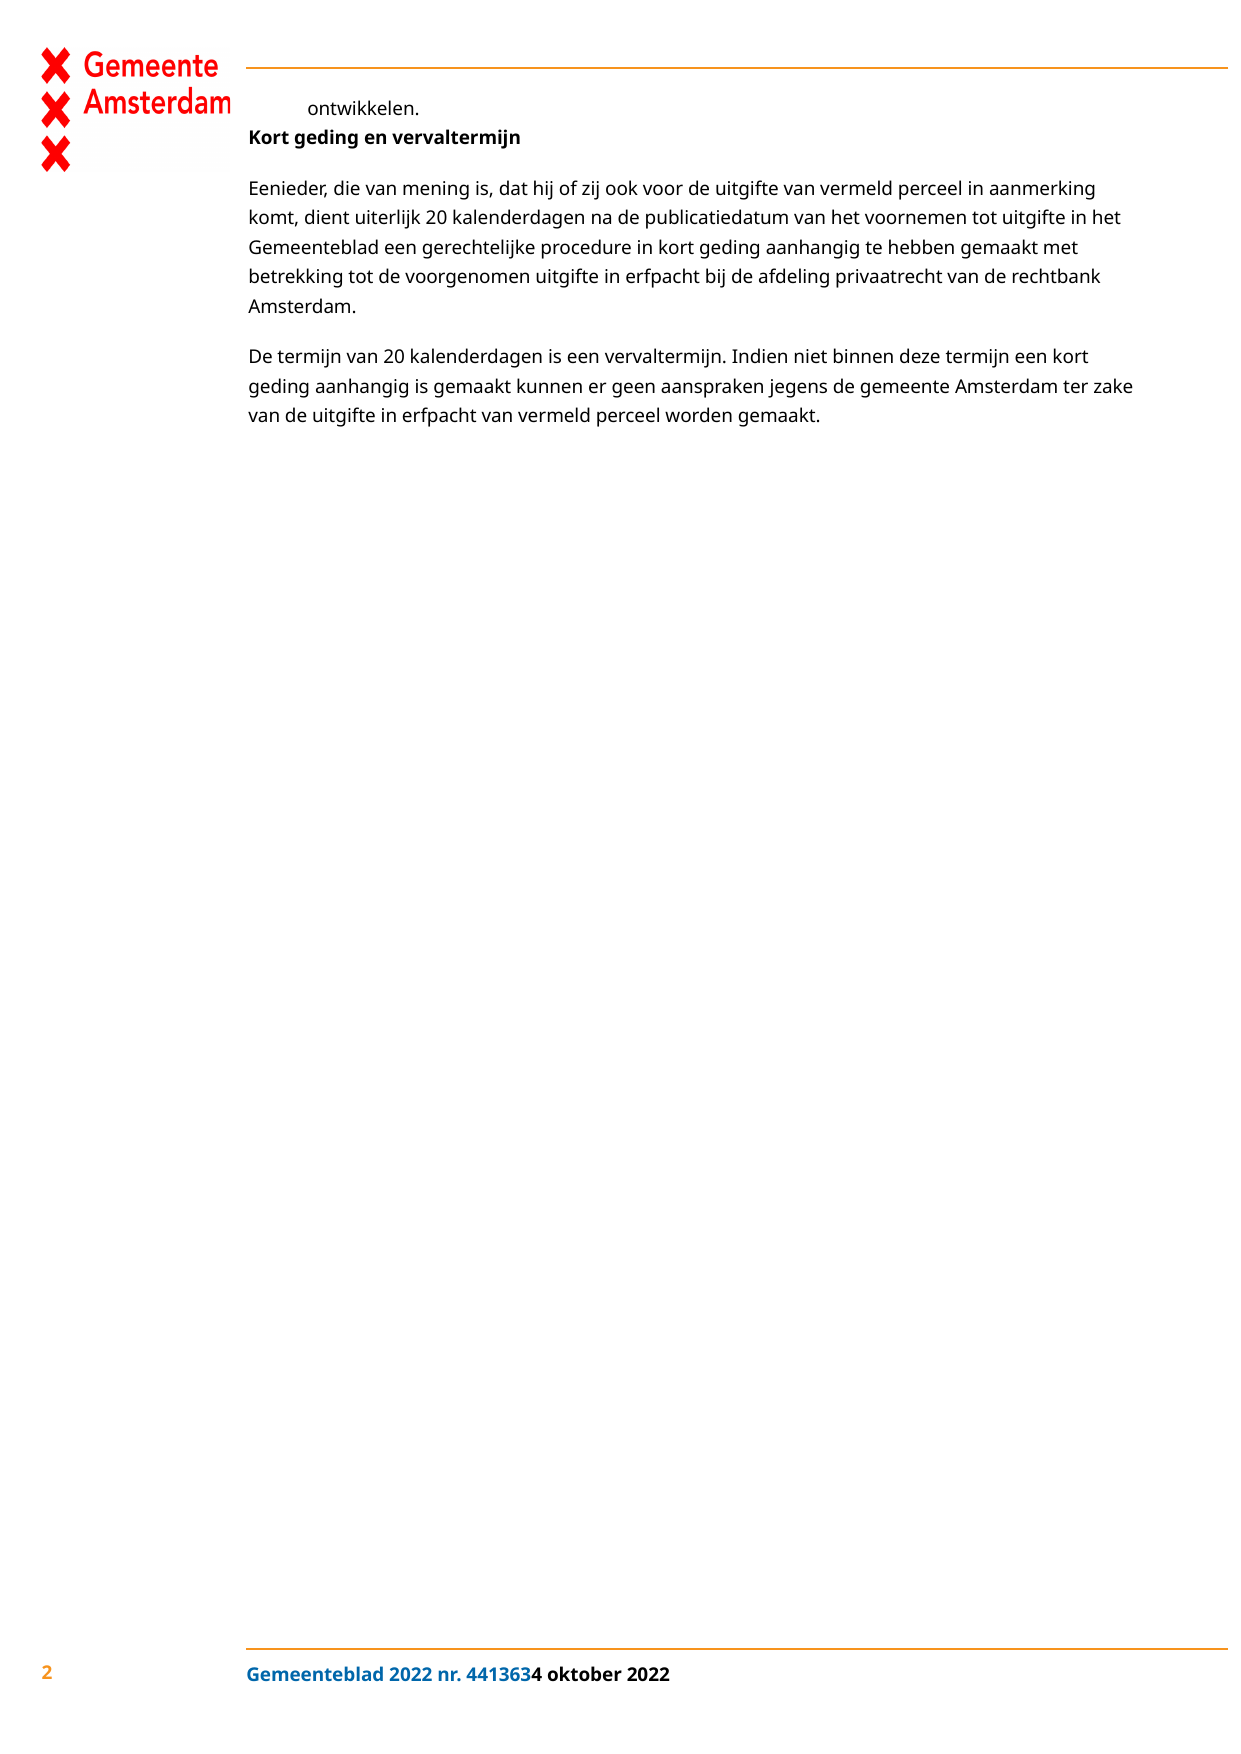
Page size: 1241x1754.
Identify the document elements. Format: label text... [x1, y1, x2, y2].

text De termijn van 20 kalenderdagen is een vervaltermijn. Indien niet binnen deze termijn een kort geding aanhangig is gemaakt kunnen er geen aanspraken jegens de gemeente Amsterdam ter zake van de uitgifte in erfpacht van vermeld perceel worden gemaakt. [248, 343, 1152, 428]
list ontwikkelen. [248, 95, 1152, 121]
picture [41, 47, 231, 172]
text Eenieder, die van mening is, dat hij of zij ook voor de uitgifte van vermeld perceel in aanmerking komt, dient uiterlijk 20 kalenderdagen na de publicatiedatum van het voornemen tot uitgifte in het Gemeenteblad een gerechtelijke procedure in kort geding aanhangig te hebben gemaakt met betrekking tot de voorgenomen uitgifte in erfpacht bij de afdeling privaatrecht van de rechtbank Amsterdam. [248, 175, 1152, 319]
text Kort geding en vervaltermijn [248, 124, 1152, 150]
